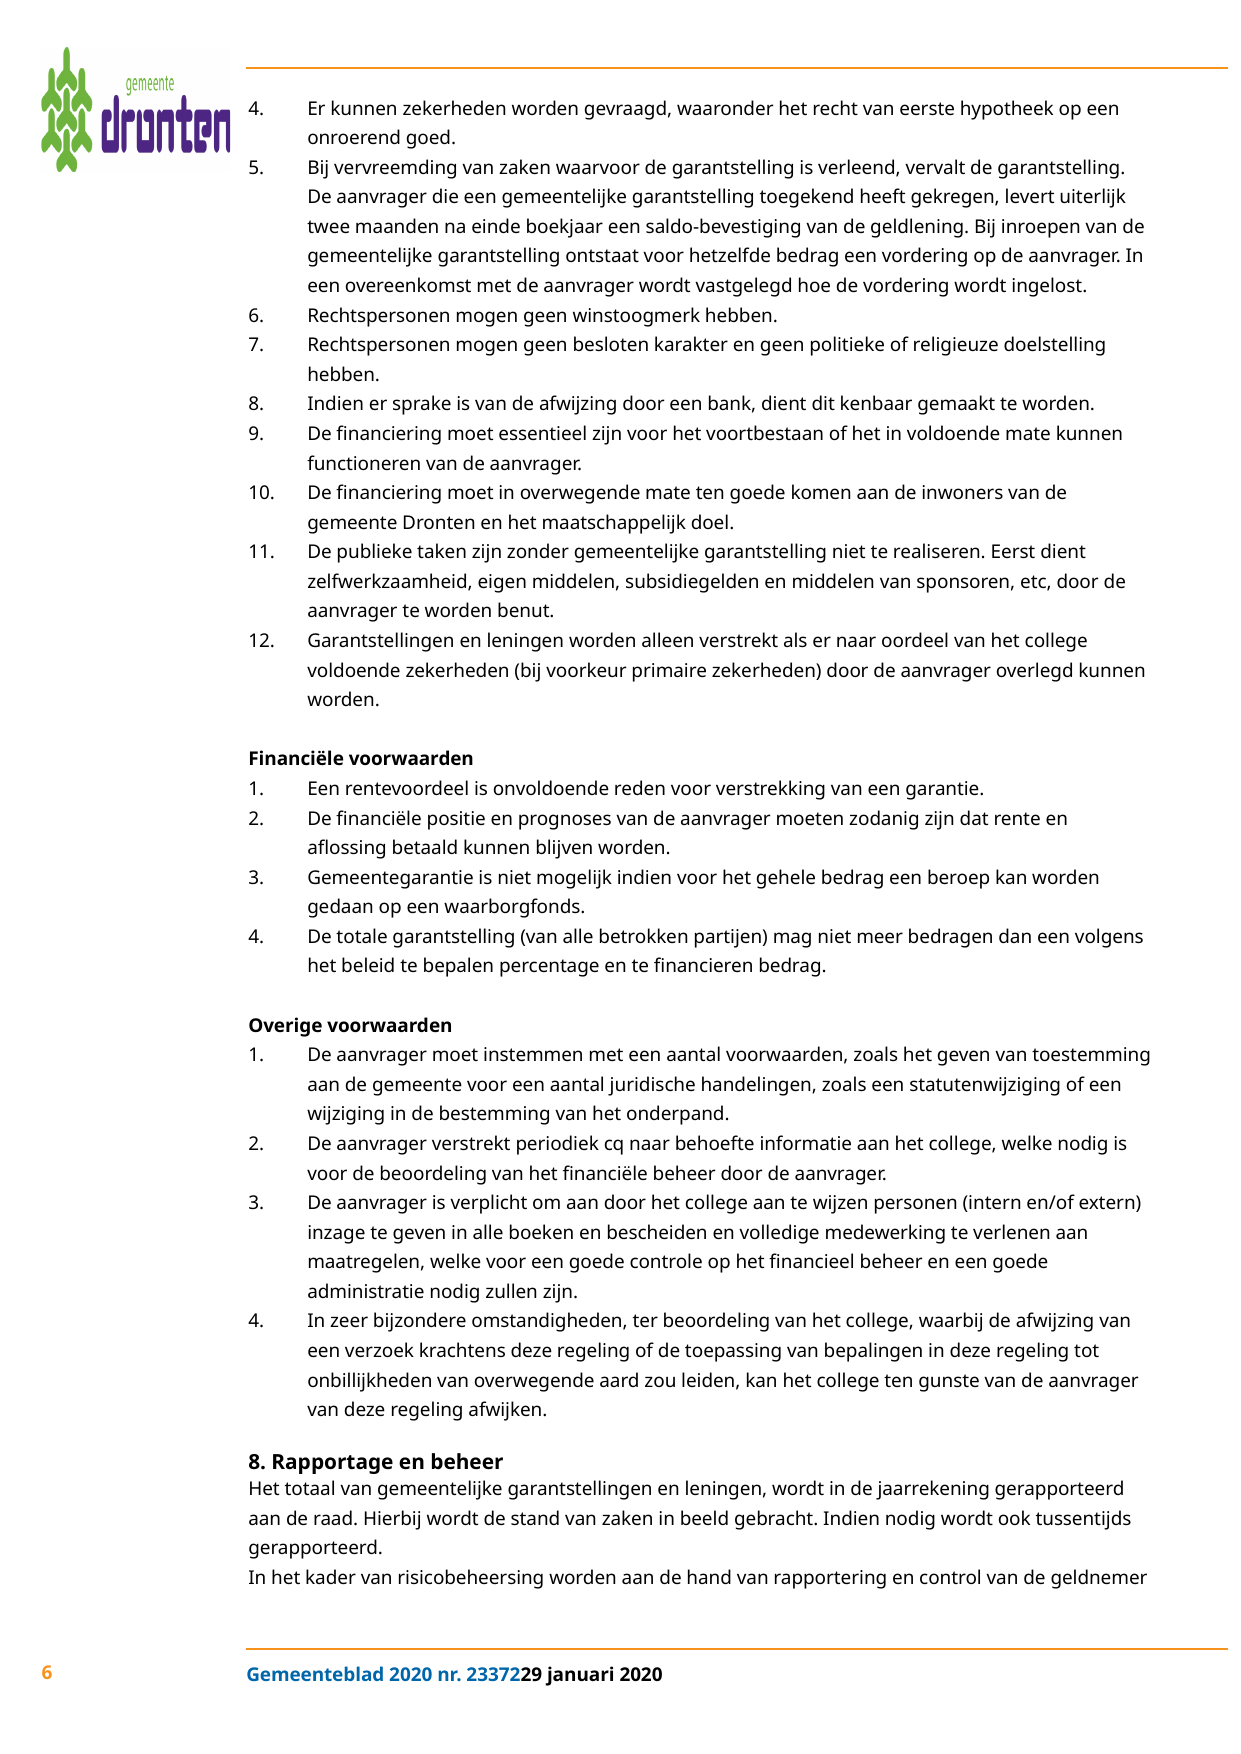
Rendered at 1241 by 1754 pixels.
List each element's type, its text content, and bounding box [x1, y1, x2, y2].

list De financiering moet in overwegende mate ten goede komen aan de inwoners van de gemeente Dronten en het maatschappelijk doel. [248, 479, 1152, 535]
list De aanvrager verstrekt periodiek cq naar behoefte informatie aan het college, welke nodig is voor de beoordeling van het financiële beheer door de aanvrager. [248, 1130, 1152, 1186]
text Financiële voorwaarden [248, 746, 1152, 771]
list Garantstellingen en leningen worden alleen verstrekt als er naar oordeel van het college voldoende zekerheden (bij voorkeur primaire zekerheden) door de aanvrager overlegd kunnen worden. [248, 627, 1152, 712]
list Rechtspersonen mogen geen besloten karakter en geen politieke of religieuze doelstelling hebben. [248, 331, 1152, 387]
list Indien er sprake is van de afwijzing door een bank, dient dit kenbaar gemaakt te worden. [248, 391, 1152, 416]
list De publieke taken zijn zonder gemeentelijke garantstelling niet te realiseren. Eerst dient zelfwerkzaamheid, eigen middelen, subsidiegelden en middelen van sponsoren, etc, door de aanvrager te worden benut. [248, 538, 1152, 623]
text Het totaal van gemeentelijke garantstellingen en leningen, wordt in de jaarrekening gerapporteerd aan de raad. Hierbij wordt de stand van zaken in beeld gebracht. Indien nodig wordt ook tussentijds gerapporteerd. [248, 1475, 1152, 1560]
list De aanvrager moet instemmen met een aantal voorwaarden, zoals het geven van toestemming aan de gemeente voor een aantal juridische handelingen, zoals een statutenwijziging of een wijziging in de bestemming van het onderpand. [248, 1041, 1152, 1126]
list Een rentevoordeel is onvoldoende reden voor verstrekking van een garantie. [248, 775, 1152, 801]
text 8. Rapportage en beheer [248, 1447, 1152, 1475]
list De aanvrager is verplicht om aan door het college aan te wijzen personen (intern en/of extern) inzage te geven in alle boeken en bescheiden en volledige medewerking te verlenen aan maatregelen, welke voor een goede controle op het financieel beheer en een goede administratie nodig zullen zijn. [248, 1189, 1152, 1304]
list De financiële positie en prognoses van de aanvrager moeten zodanig zijn dat rente en aflossing betaald kunnen blijven worden. [248, 805, 1152, 860]
text In het kader van risicobeheersing worden aan de hand van rapportering en control van de geldnemer [248, 1564, 1152, 1590]
list In zeer bijzondere omstandigheden, ter beoordeling van het college, waarbij de afwijzing van een verzoek krachtens deze regeling of de toepassing van bepalingen in deze regeling tot onbillijkheden van overwegende aard zou leiden, kan het college ten gunste van de aanvrager van deze regeling afwijken. [248, 1308, 1152, 1422]
list Rechtspersonen mogen geen winstoogmerk hebben. [248, 302, 1152, 328]
list De totale garantstelling (van alle betrokken partijen) mag niet meer bedragen dan een volgens het beleid te bepalen percentage en te financieren bedrag. [248, 923, 1152, 978]
picture [41, 47, 231, 172]
list Er kunnen zekerheden worden gevraagd, waaronder het recht van eerste hypotheek op een onroerend goed. [248, 95, 1152, 150]
list Bij vervreemding van zaken waarvoor de garantstelling is verleend, vervalt de garantstelling. De aanvrager die een gemeentelijke garantstelling toegekend heeft gekregen, levert uiterlijk twee maanden na einde boekjaar een saldo-bevestiging van de geldlening. Bij inroepen van de gemeentelijke garantstelling ontstaat voor hetzelfde bedrag een vordering op de aanvrager. In een overeenkomst met de aanvrager wordt vastgelegd hoe de vordering wordt ingelost. [248, 154, 1152, 298]
text Overige voorwaarden [248, 1012, 1152, 1038]
list De financiering moet essentieel zijn voor het voortbestaan of het in voldoende mate kunnen functioneren van de aanvrager. [248, 420, 1152, 476]
list Gemeentegarantie is niet mogelijk indien voor het gehele bedrag een beroep kan worden gedaan op een waarborgfonds. [248, 864, 1152, 919]
